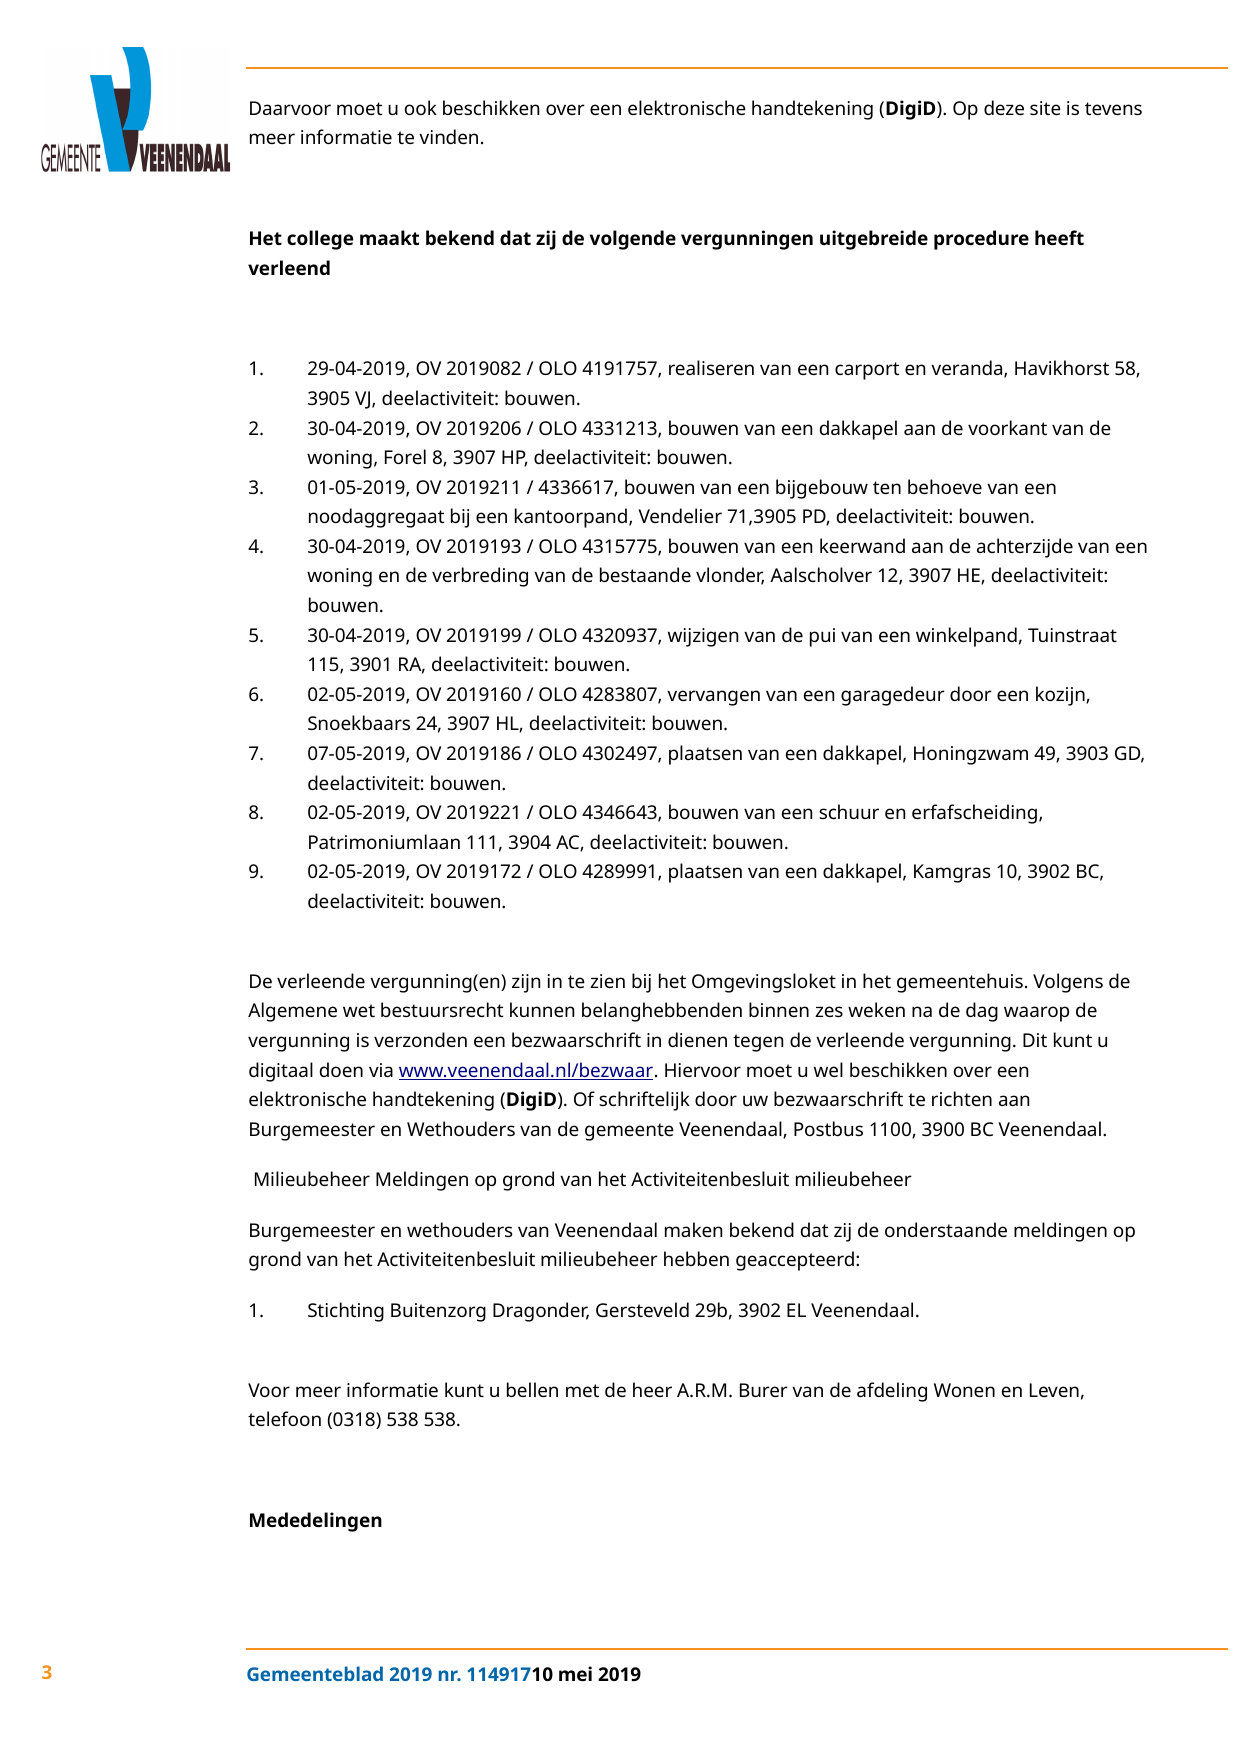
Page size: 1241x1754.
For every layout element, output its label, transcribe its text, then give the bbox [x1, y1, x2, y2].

list 01-05-2019, OV 2019211 / 4336617, bouwen van een bijgebouw ten behoeve van een noodaggregaat bij een kantoorpand, Vendelier 71,3905 PD, deelactiviteit: bouwen. [248, 474, 1152, 529]
text Voor meer informatie kunt u bellen met de heer A.R.M. Burer van de afdeling Wonen en Leven, telefoon (0318) 538 538. [248, 1377, 1152, 1432]
picture [41, 47, 130, 172]
text Mededelingen [248, 1507, 1152, 1533]
list 30-04-2019, OV 2019199 / OLO 4320937, wijzigen van de pui van een winkelpand, Tuinstraat 115, 3901 RA, deelactiviteit: bouwen. [248, 622, 1152, 677]
text Burgemeester en wethouders van Veenendaal maken bekend dat zij de onderstaande meldingen op grond van het Activiteitenbesluit milieubeheer hebben geaccepteerd: [248, 1217, 1152, 1272]
list 30-04-2019, OV 2019193 / OLO 4315775, bouwen van een keerwand aan de achterzijde van een woning en de verbreding van de bestaande vlonder, Aalscholver 12, 3907 HE, deelactiviteit: bouwen. [248, 533, 1152, 618]
text De verleende vergunning(en) zijn in te zien bij het Omgevingsloket in het gemeentehuis. Volgens de Algemene wet bestuursrecht kunnen belanghebbenden binnen zes weken na de dag waarop de vergunning is verzonden een bezwaarschrift in dienen tegen de verleende vergunning. Dit kunt u digitaal doen via www.veenendaal.nl/bezwaar. Hiervoor moet u wel beschikken over een elektronische handtekening (DigiD). Of schriftelijk door uw bezwaarschrift te richten aan Burgemeester en Wethouders van de gemeente Veenendaal, Postbus 1100, 3900 BC Veenendaal. [248, 968, 1152, 1142]
list 02-05-2019, OV 2019221 / OLO 4346643, bouwen van een schuur en erfafscheiding, Patrimoniumlaan 111, 3904 AC, deelactiviteit: bouwen. [248, 799, 1152, 855]
list Stichting Buitenzorg Dragonder, Gersteveld 29b, 3902 EL Veenendaal. [248, 1297, 1152, 1323]
list 29-04-2019, OV 2019082 / OLO 4191757, realiseren van een carport en veranda, Havikhorst 58, 3905 VJ, deelactiviteit: bouwen. [248, 356, 1152, 411]
text Milieubeheer Meldingen op grond van het Activiteitenbesluit milieubeheer [248, 1166, 1152, 1192]
text Het college maakt bekend dat zij de volgende vergunningen uitgebreide procedure heeft verleend [248, 225, 1152, 281]
list 30-04-2019, OV 2019206 / OLO 4331213, bouwen van een dakkapel aan de voorkant van de woning, Forel 8, 3907 HP, deelactiviteit: bouwen. [248, 415, 1152, 470]
text Daarvoor moet u ook beschikken over een elektronische handtekening (DigiD). Op deze site is tevens meer informatie te vinden. [248, 95, 1152, 150]
list 02-05-2019, OV 2019160 / OLO 4283807, vervangen van een garagedeur door een kozijn, Snoekbaars 24, 3907 HL, deelactiviteit: bouwen. [248, 681, 1152, 736]
picture [123, 47, 231, 172]
list 07-05-2019, OV 2019186 / OLO 4302497, plaatsen van een dakkapel, Honingzwam 49, 3903 GD, deelactiviteit: bouwen. [248, 740, 1152, 796]
list 02-05-2019, OV 2019172 / OLO 4289991, plaatsen van een dakkapel, Kamgras 10, 3902 BC, deelactiviteit: bouwen. [248, 858, 1152, 914]
